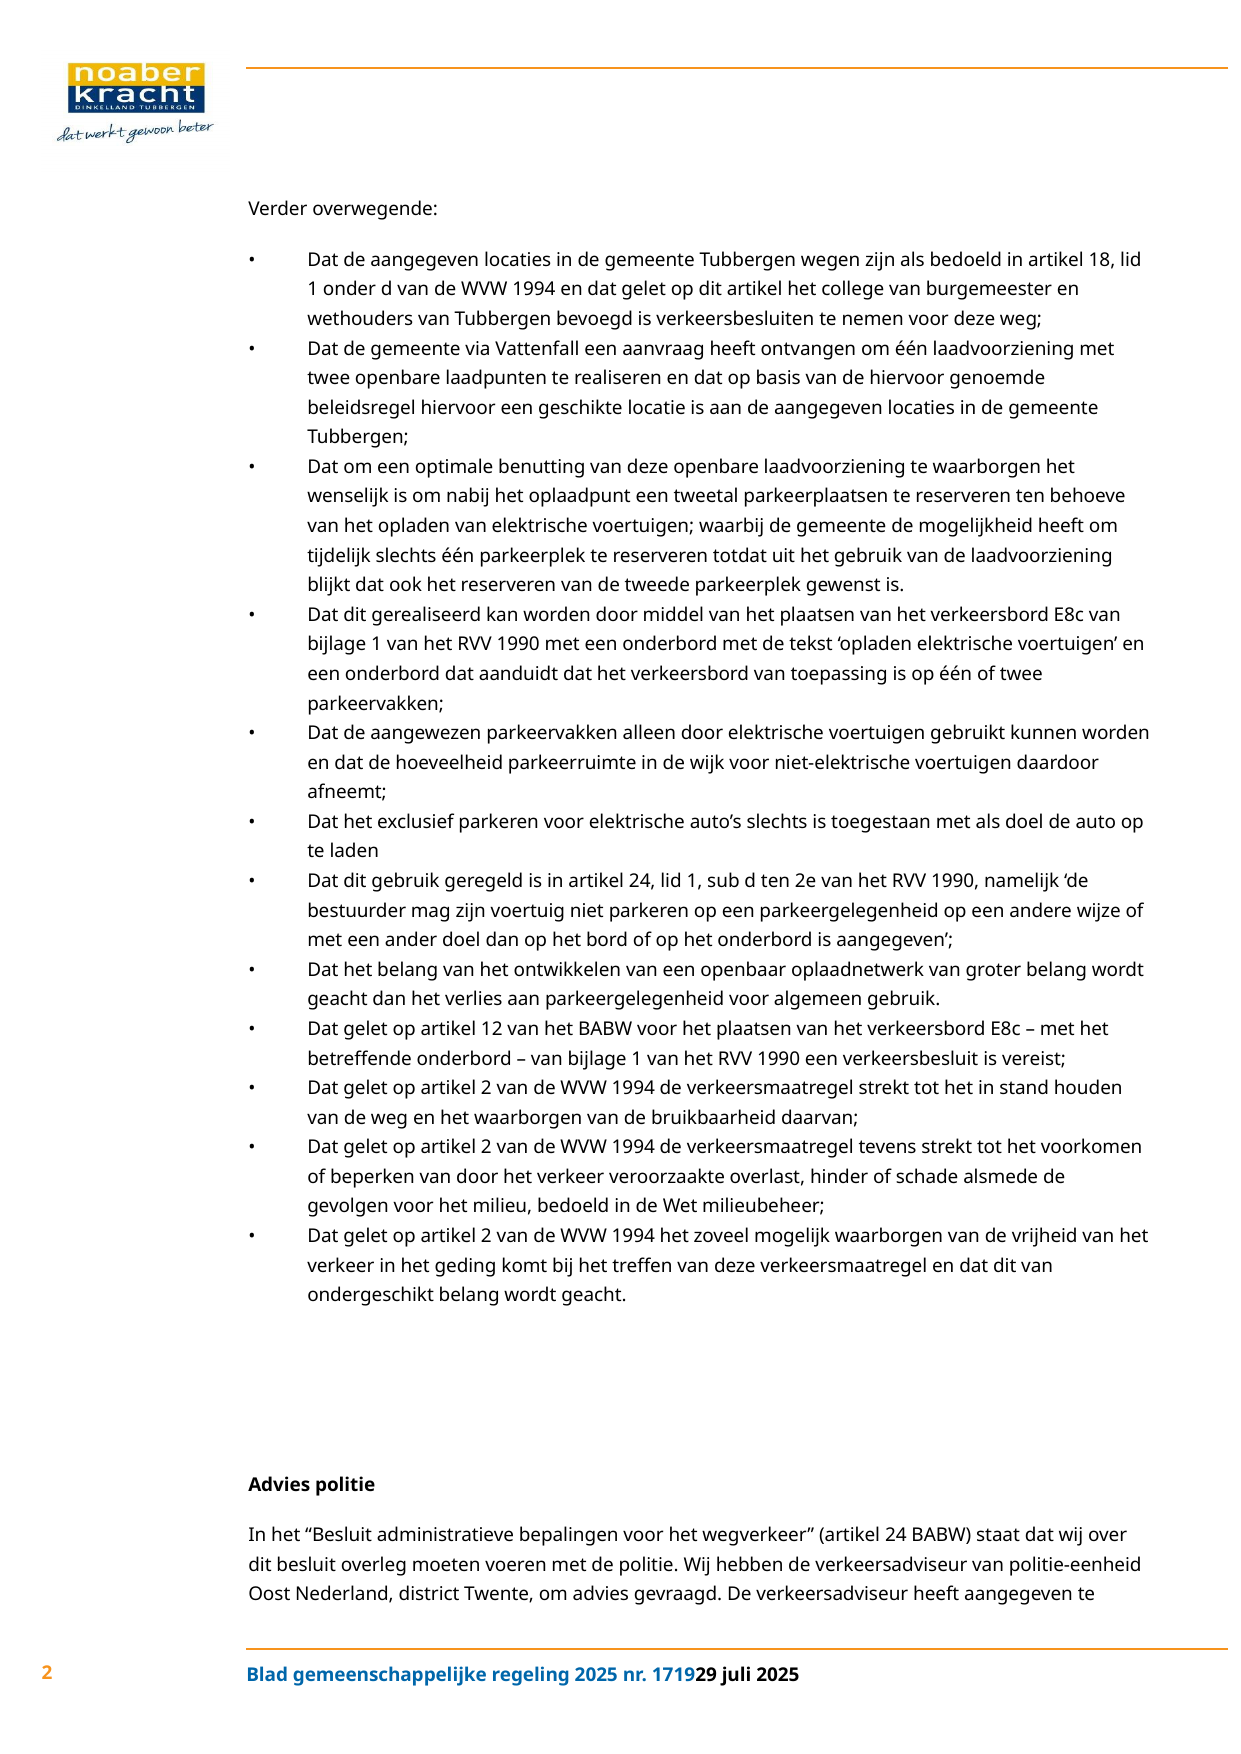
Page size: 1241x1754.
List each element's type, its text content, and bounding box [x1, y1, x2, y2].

list Dat om een optimale benutting van deze openbare laadvoorziening te waarborgen het wenselijk is om nabij het oplaadpunt een tweetal parkeerplaatsen te reserveren ten behoeve van het opladen van elektrische voertuigen; waarbij de gemeente de mogelijkheid heeft om tijdelijk slechts één parkeerplek te reserveren totdat uit het gebruik van de laadvoorziening blijkt dat ook het reserveren van de tweede parkeerplek gewenst is. [248, 453, 1152, 597]
text In het “Besluit administratieve bepalingen voor het wegverkeer” (artikel 24 BABW) staat dat wij over dit besluit overleg moeten voeren met de politie. Wij hebben de verkeersadviseur van politie-eenheid Oost Nederland, district Twente, om advies gevraagd. De verkeersadviseur heeft aangegeven te [248, 1521, 1152, 1606]
list Dat het exclusief parkeren voor elektrische auto’s slechts is toegestaan met als doel de auto op te laden [248, 808, 1152, 863]
text Verder overwegende: [248, 196, 1152, 221]
text Advies politie [248, 1471, 1152, 1497]
list Dat gelet op artikel 12 van het BABW voor het plaatsen van het verkeersbord E8c – met het betreffende onderbord – van bijlage 1 van het RVV 1990 een verkeersbesluit is vereist; [248, 1015, 1152, 1071]
list Dat de aangegeven locaties in de gemeente Tubbergen wegen zijn als bedoeld in artikel 18, lid 1 onder d van de WVW 1994 en dat gelet op dit artikel het college van burgemeester en wethouders van Tubbergen bevoegd is verkeersbesluiten te nemen voor deze weg; [248, 246, 1152, 331]
list Dat dit gerealiseerd kan worden door middel van het plaatsen van het verkeersbord E8c van bijlage 1 van het RVV 1990 met een onderbord met de tekst ‘opladen elektrische voertuigen’ en een onderbord dat aanduidt dat het verkeersbord van toepassing is op één of twee parkeervakken; [248, 601, 1152, 716]
list Dat gelet op artikel 2 van de WVW 1994 de verkeersmaatregel strekt tot het in stand houden van de weg en het waarborgen van de bruikbaarheid daarvan; [248, 1074, 1152, 1130]
picture [41, 47, 231, 172]
list Dat gelet op artikel 2 van de WVW 1994 het zoveel mogelijk waarborgen van de vrijheid van het verkeer in het geding komt bij het treffen van deze verkeersmaatregel en dat dit van ondergeschikt belang wordt geacht. [248, 1222, 1152, 1307]
list Dat dit gebruik geregeld is in artikel 24, lid 1, sub d ten 2e van het RVV 1990, namelijk ‘de bestuurder mag zijn voertuig niet parkeren op een parkeergelegenheid op een andere wijze of met een ander doel dan op het bord of op het onderbord is aangegeven’; [248, 867, 1152, 952]
list Dat de aangewezen parkeervakken alleen door elektrische voertuigen gebruikt kunnen worden en dat de hoeveelheid parkeerruimte in de wijk voor niet-elektrische voertuigen daardoor afneemt; [248, 719, 1152, 804]
list Dat de gemeente via Vattenfall een aanvraag heeft ontvangen om één laadvoorziening met twee openbare laadpunten te realiseren en dat op basis van de hiervoor genoemde beleidsregel hiervoor een geschikte locatie is aan de aangegeven locaties in de gemeente Tubbergen; [248, 335, 1152, 449]
list Dat gelet op artikel 2 van de WVW 1994 de verkeersmaatregel tevens strekt tot het voorkomen of beperken van door het verkeer veroorzaakte overlast, hinder of schade alsmede de gevolgen voor het milieu, bedoeld in de Wet milieubeheer; [248, 1133, 1152, 1218]
list Dat het belang van het ontwikkelen van een openbaar oplaadnetwerk van groter belang wordt geacht dan het verlies aan parkeergelegenheid voor algemeen gebruik. [248, 956, 1152, 1011]
